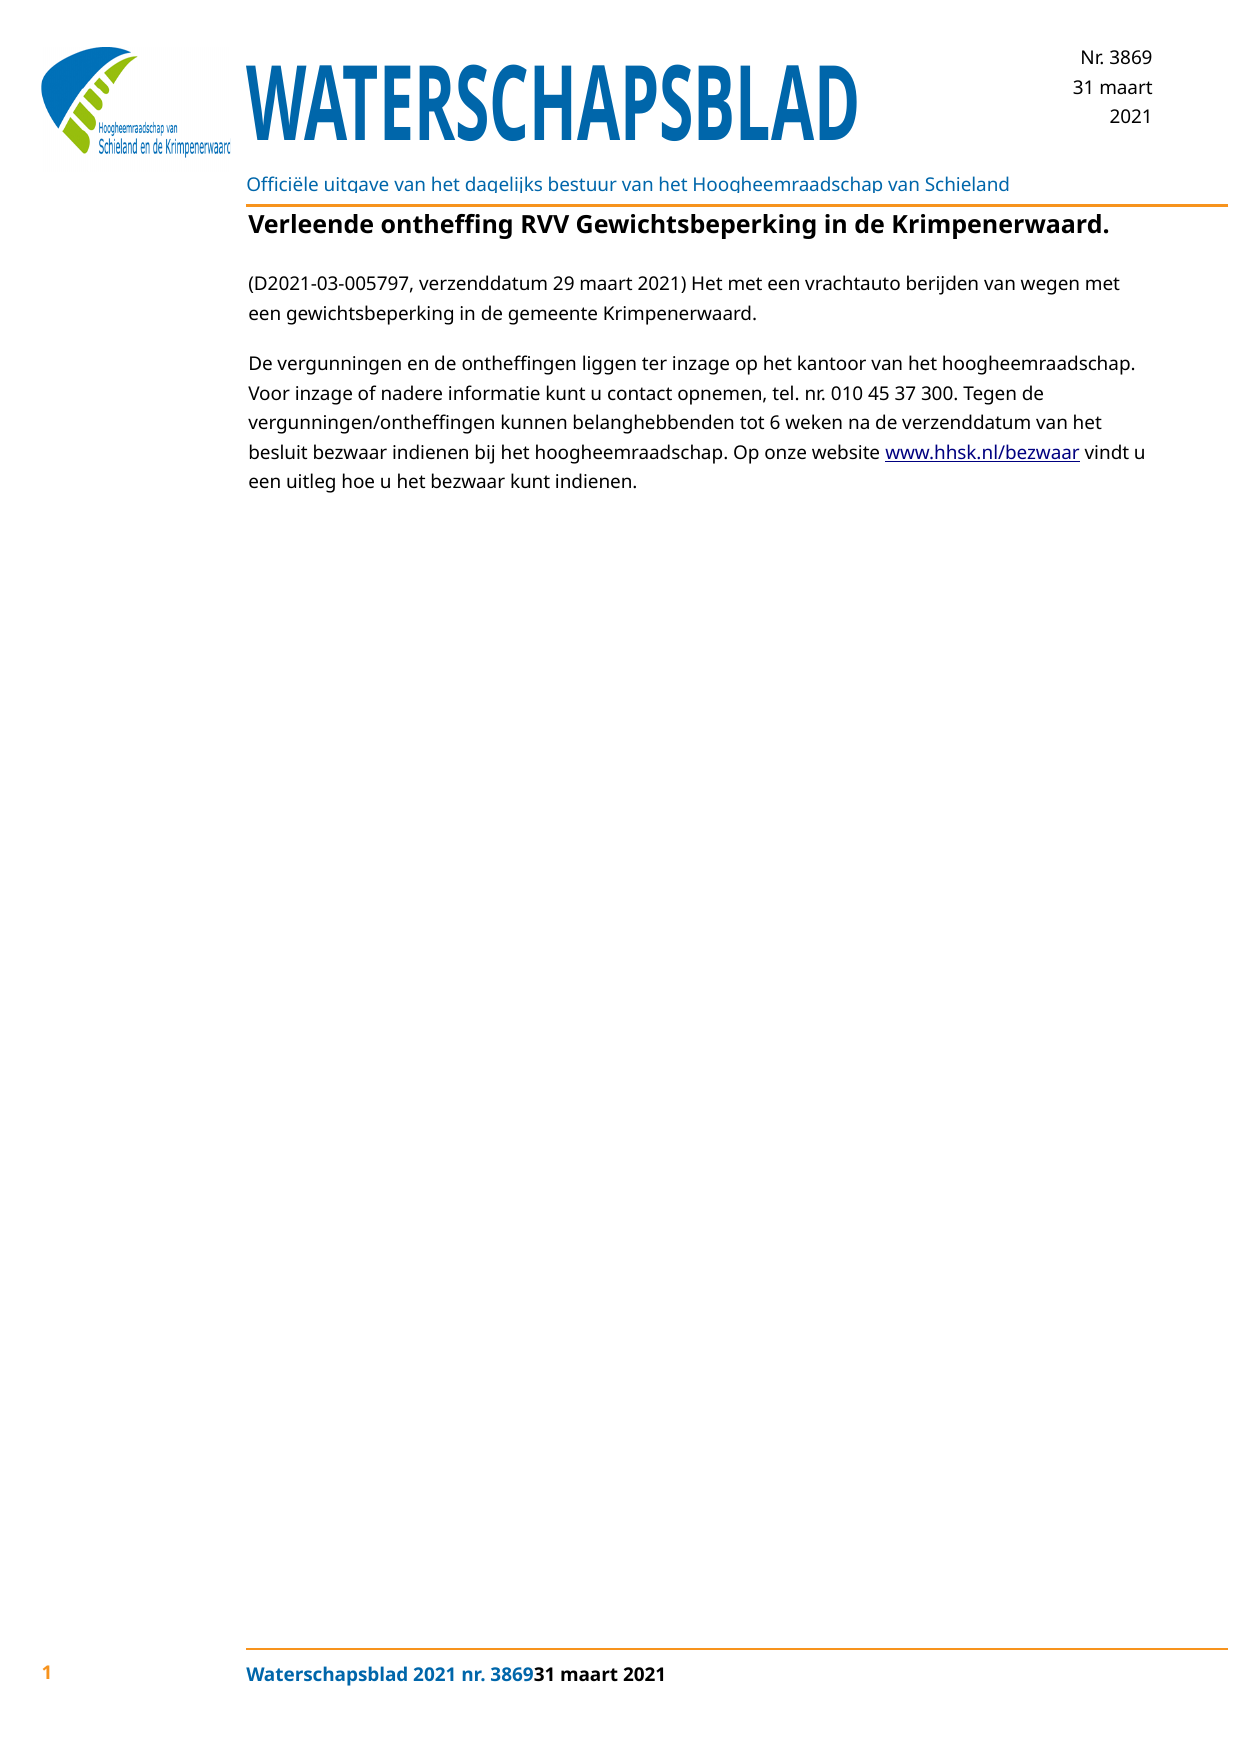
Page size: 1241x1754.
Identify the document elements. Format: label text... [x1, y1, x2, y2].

text Verleende ontheffing RVV Gewichtsbeperking in de Krimpenerwaard. [248, 207, 1152, 241]
text (D2021-03-005797, verzenddatum 29 maart 2021) Het met een vrachtauto berijden van wegen met een gewichtsbeperking in de gemeente Krimpenerwaard. [248, 270, 1152, 326]
picture [41, 47, 231, 172]
text De vergunningen en de ontheffingen liggen ter inzage op het kantoor van het hoogheemraadschap. Voor inzage of nadere informatie kunt u contact opnemen, tel. nr. 010 45 37 300. Tegen de vergunningen/ontheffingen kunnen belanghebbenden tot 6 weken na de verzenddatum van het besluit bezwaar indienen bij het hoogheemraadschap. Op onze website www.hhsk.nl/bezwaar vindt u een uitleg hoe u het bezwaar kunt indienen. [248, 350, 1152, 494]
